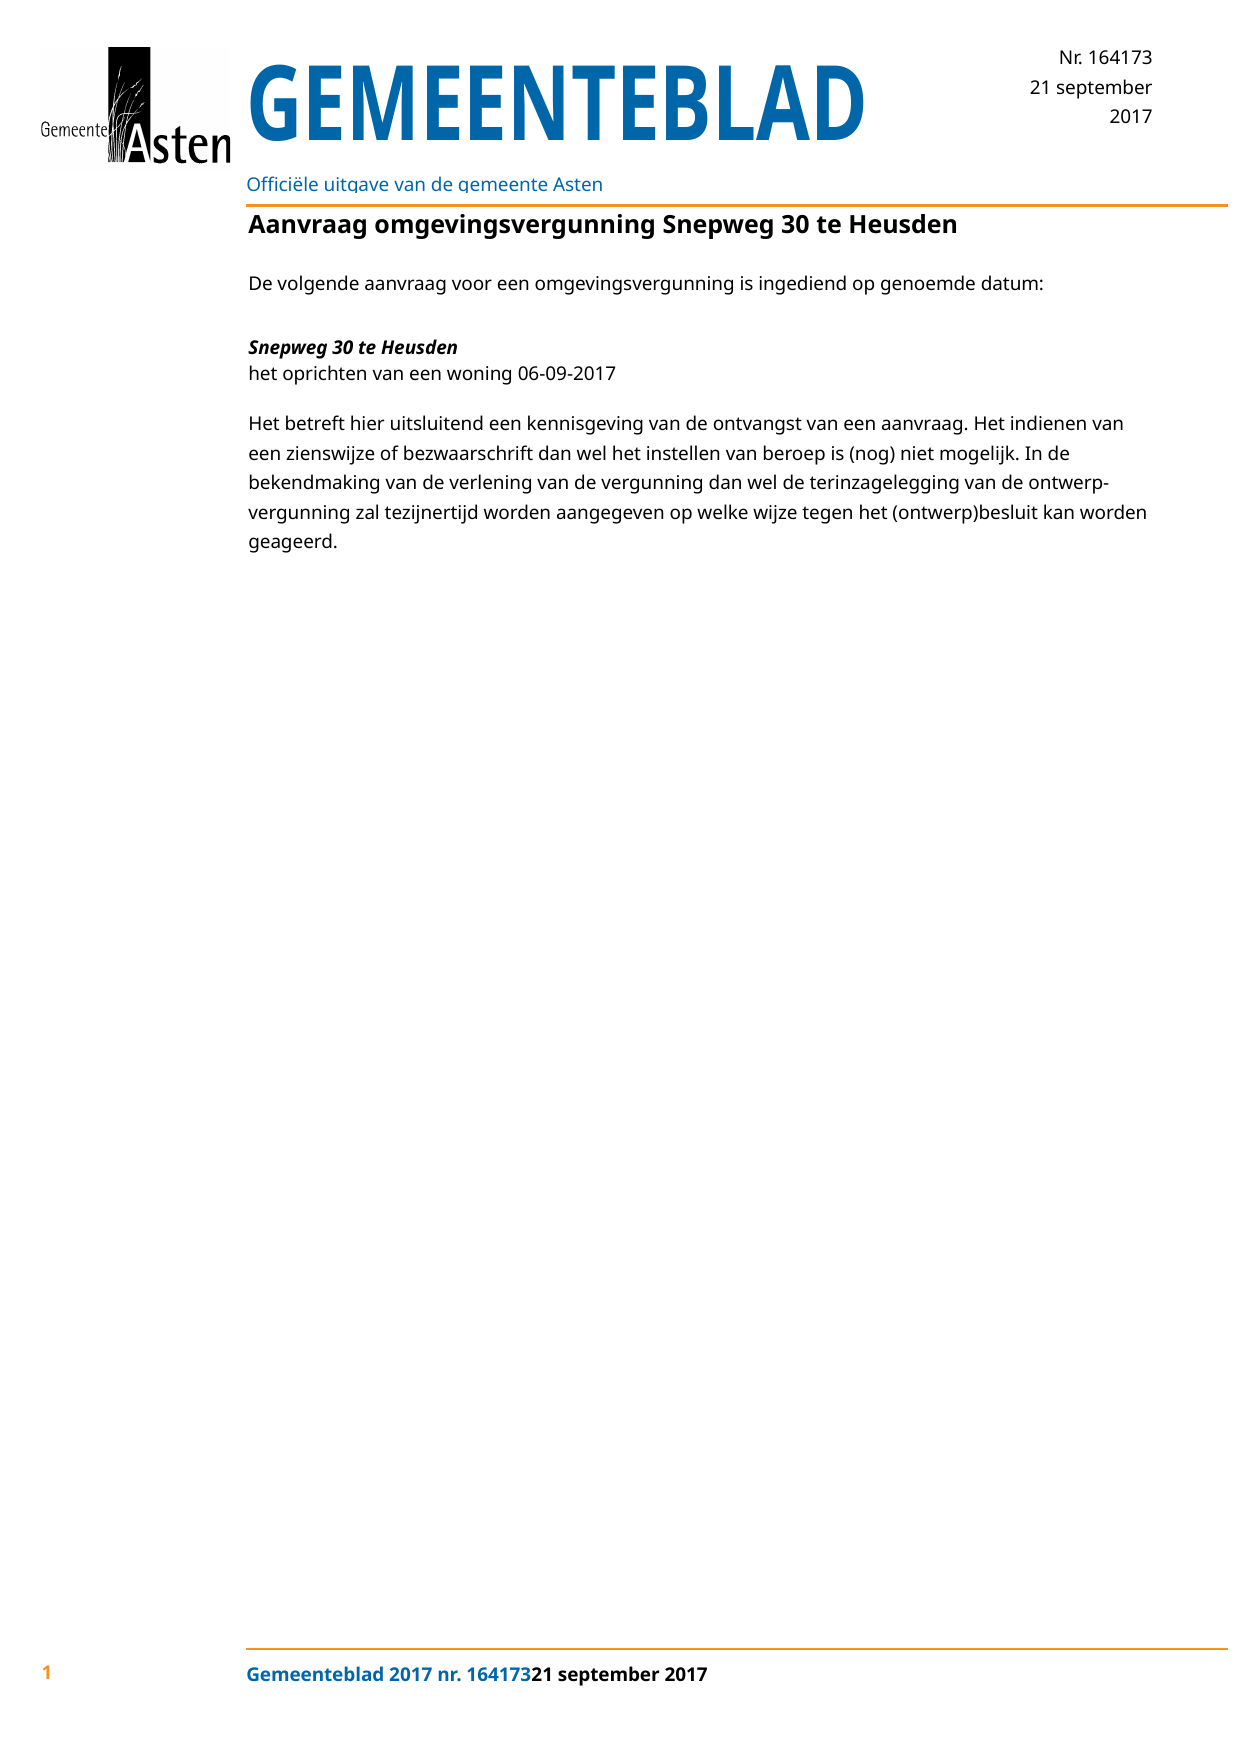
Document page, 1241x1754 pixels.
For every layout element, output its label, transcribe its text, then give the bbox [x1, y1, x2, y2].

text Aanvraag omgevingsvergunning Snepweg 30 te Heusden [248, 207, 1152, 241]
text Het betreft hier uitsluitend een kennisgeving van de ontvangst van een aanvraag. Het indienen van een zienswijze of bezwaarschrift dan wel het instellen van beroep is (nog) niet mogelijk. In de bekendmaking van de verlening van de vergunning dan wel de terinzagelegging van de ontwerp-vergunning zal tezijnertijd worden aangegeven op welke wijze tegen het (ontwerp)besluit kan worden geageerd. [248, 410, 1152, 554]
picture [41, 47, 231, 172]
text Snepweg 30 te Heusden [248, 334, 1152, 360]
text het oprichten van een woning 06-09-2017 [248, 360, 1152, 386]
text De volgende aanvraag voor een omgevingsvergunning is ingediend op genoemde datum: [248, 270, 1152, 296]
